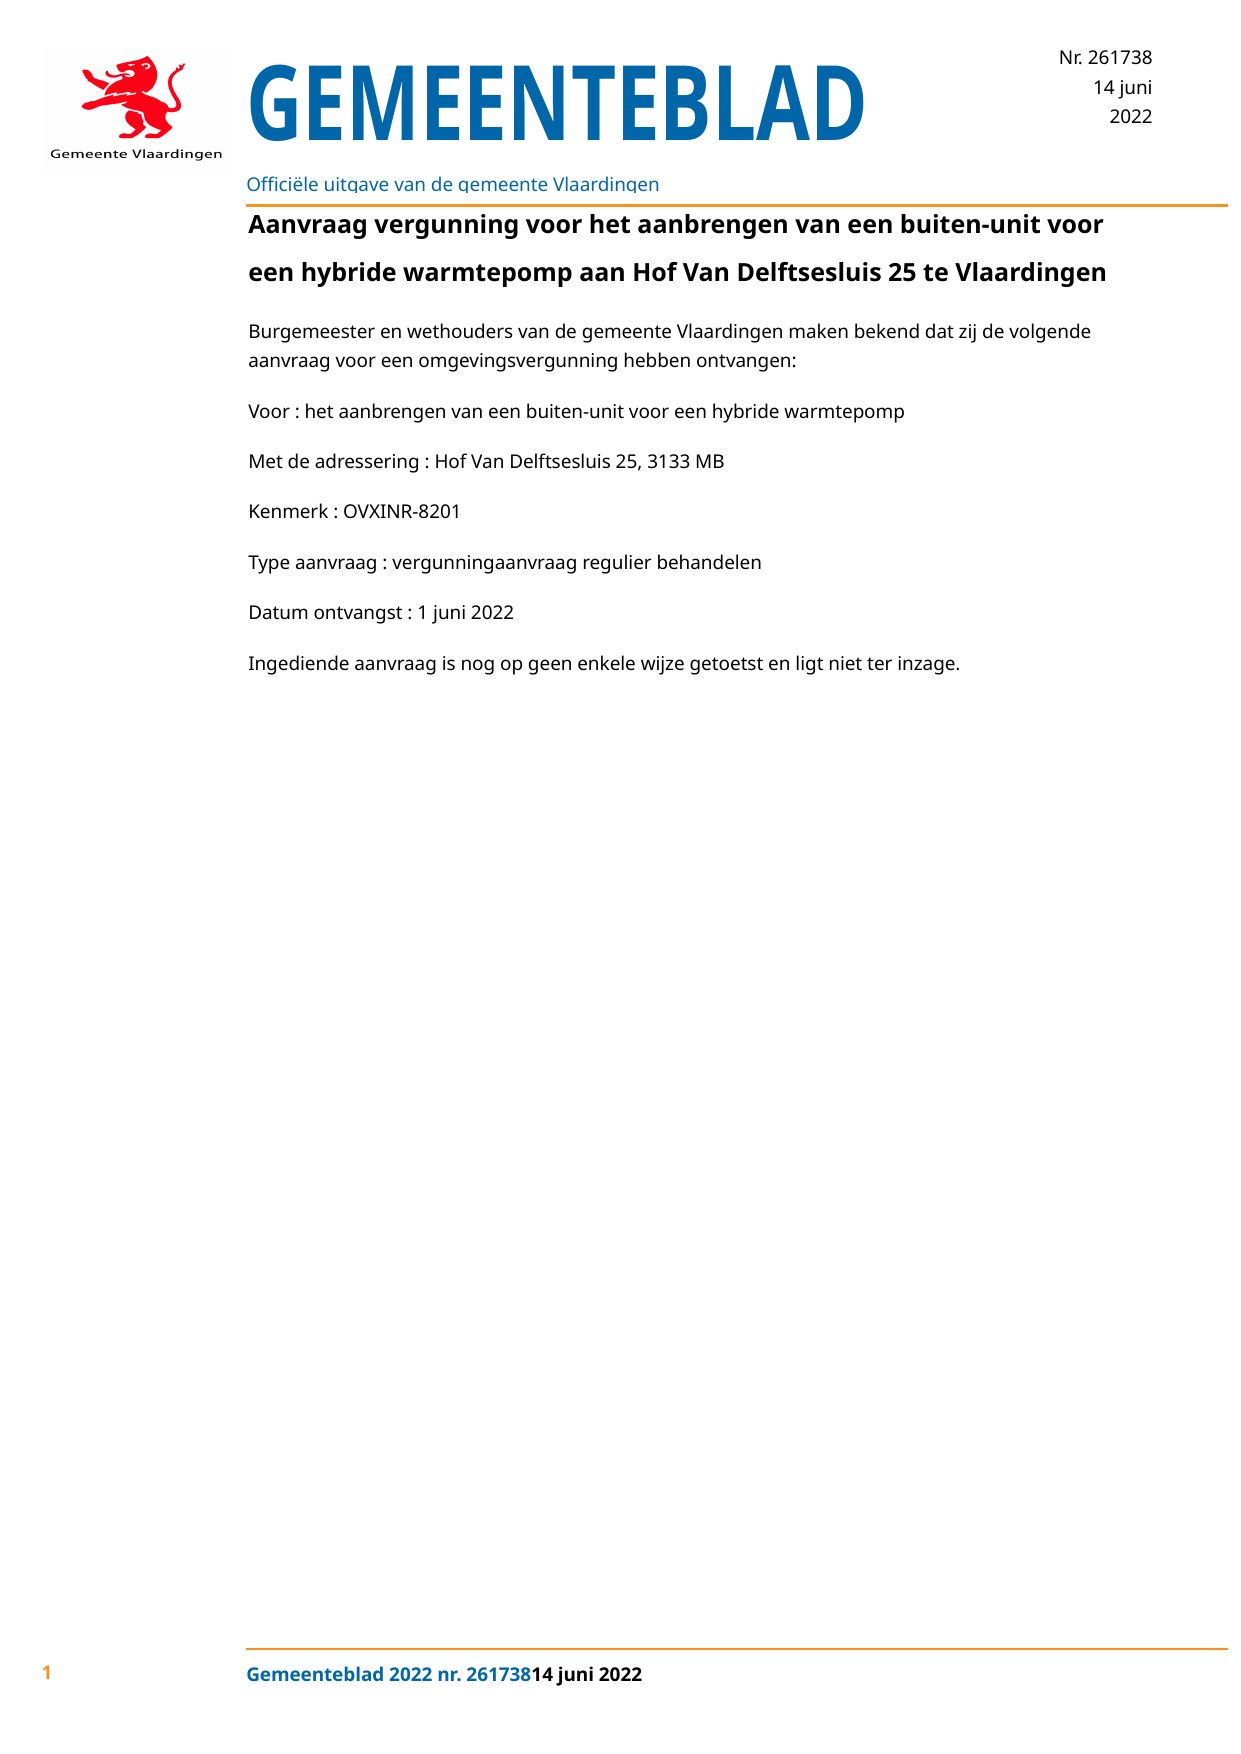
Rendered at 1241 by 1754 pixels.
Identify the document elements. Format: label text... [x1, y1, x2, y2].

text Datum ontvangst : 1 juni 2022 [248, 599, 1152, 625]
text Aanvraag vergunning voor het aanbrengen van een buiten-unit voor een hybride warmtepomp aan Hof Van Delftsesluis 25 te Vlaardingen [248, 207, 1152, 288]
text Type aanvraag : vergunningaanvraag regulier behandelen [248, 549, 1152, 575]
text Ingediende aanvraag is nog op geen enkele wijze getoetst en ligt niet ter inzage. [248, 650, 1152, 676]
picture [41, 47, 231, 172]
text Voor : het aanbrengen van een buiten-unit voor een hybride warmtepomp [248, 398, 1152, 424]
text Kenmerk : OVXINR-8201 [248, 499, 1152, 524]
text Met de adressering : Hof Van Delftsesluis 25, 3133 MB [248, 448, 1152, 474]
text Burgemeester en wethouders van de gemeente Vlaardingen maken bekend dat zij de volgende aanvraag voor een omgevingsvergunning hebben ontvangen: [248, 318, 1152, 373]
